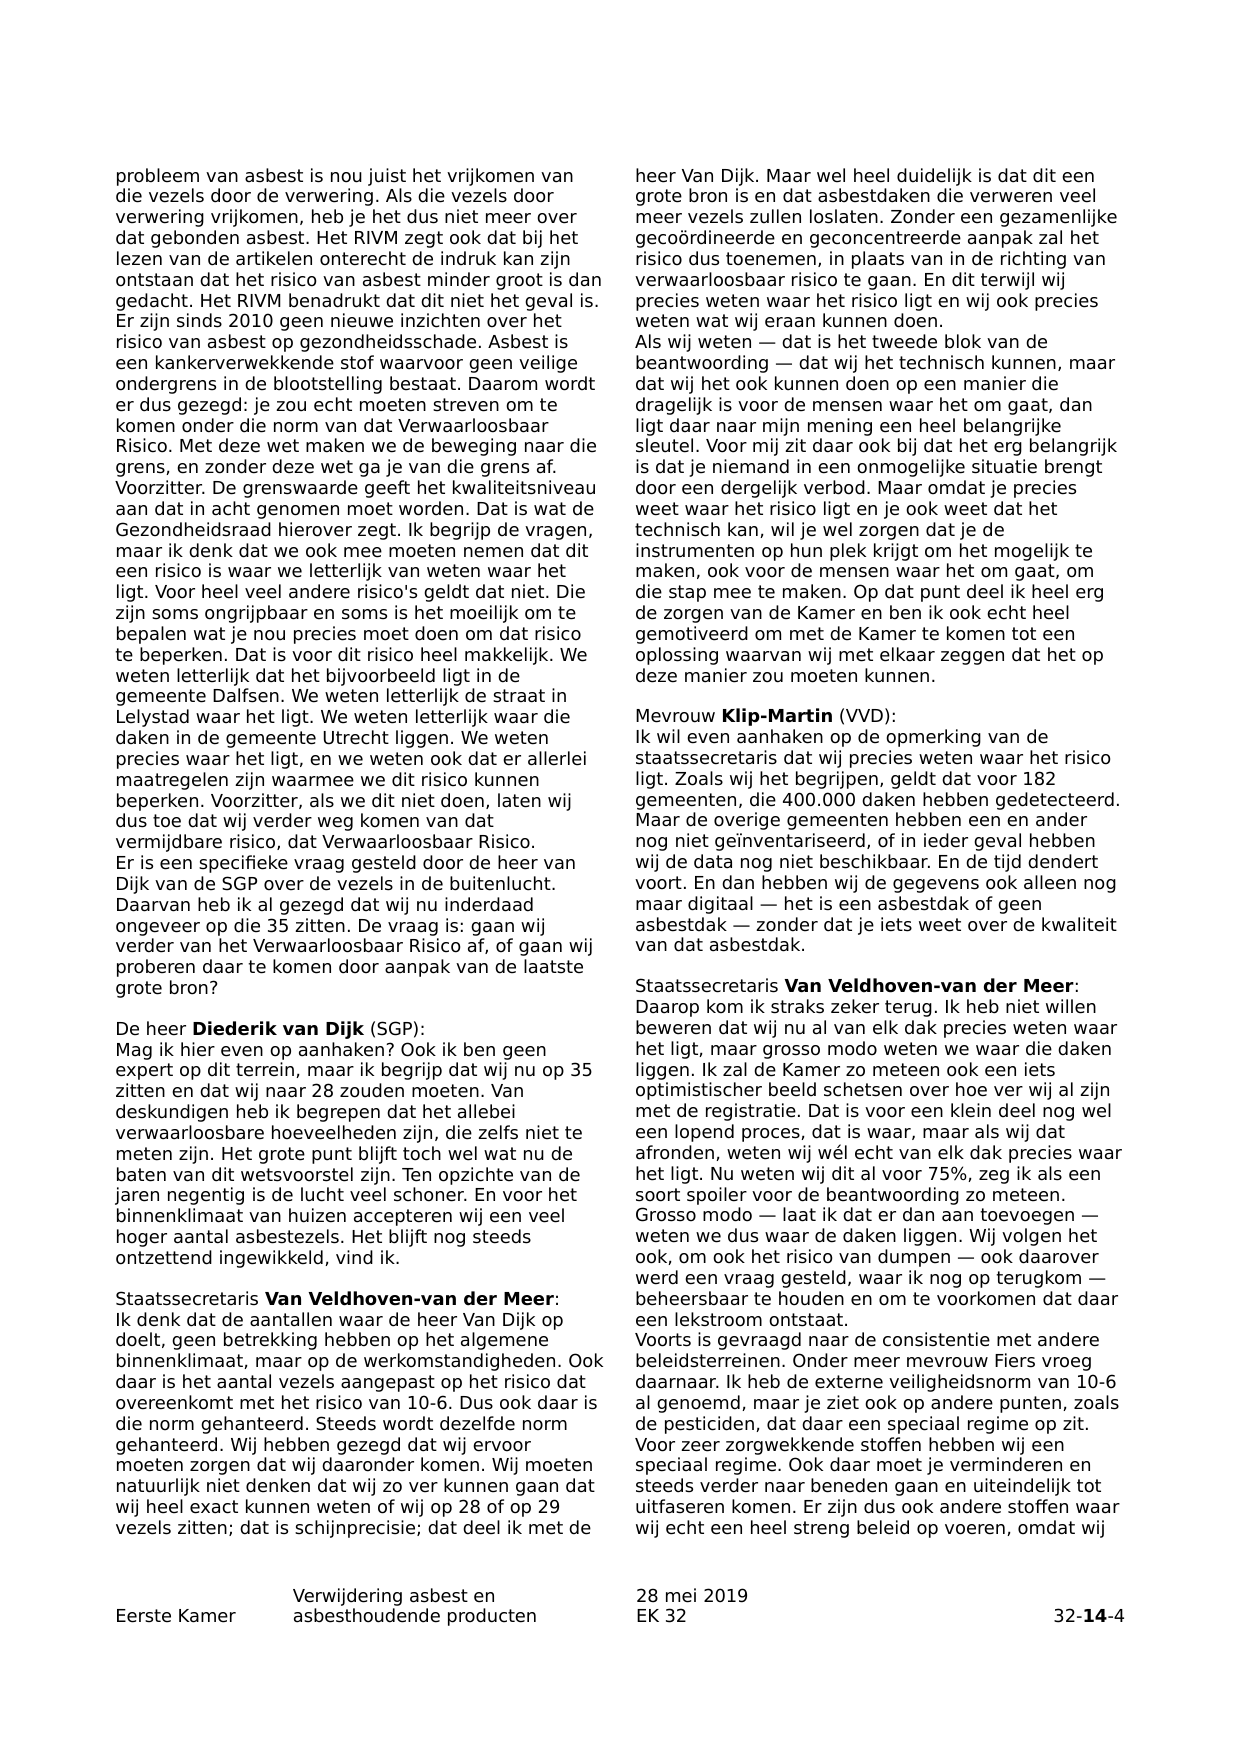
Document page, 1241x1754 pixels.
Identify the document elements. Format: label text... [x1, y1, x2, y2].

text Ik wil even aanhaken op de opmerking van de staatssecretaris dat wij precies weten waar het risico ligt. Zoals wij het begrijpen, geldt dat voor 182 gemeenten, die 400.000 daken hebben gedetecteerd. Maar de overige gemeenten hebben een en ander nog niet geïnventariseerd, of in ieder geval hebben wij de data nog niet beschikbaar. En de tijd dendert voort. En dan hebben wij de gegevens ook alleen nog maar digitaal — het is een asbestdak of geen asbestdak — zonder dat je iets weet over de kwaliteit van dat asbestdak. [635, 727, 1125, 956]
text Voorts is gevraagd naar de consistentie met andere beleidsterreinen. Onder meer mevrouw Fiers vroeg daarnaar. Ik heb de externe veiligheidsnorm van 10-6 al genoemd, maar je ziet ook op andere punten, zoals de pesticiden, dat daar een speciaal regime op zit. Voor zeer zorgwekkende stoffen hebben wij een speciaal regime. Ook daar moet je verminderen en steeds verder naar beneden gaan en uiteindelijk tot uitfaseren komen. Er zijn dus ook andere stoffen waar wij echt een heel streng beleid op voeren, omdat wij [635, 1330, 1125, 1538]
text probleem van asbest is nou juist het vrijkomen van die vezels door de verwering. Als die vezels door verwering vrijkomen, heb je het dus niet meer over dat gebonden asbest. Het RIVM zegt ook dat bij het lezen van de artikelen onterecht de indruk kan zijn ontstaan dat het risico van asbest minder groot is dan gedacht. Het RIVM benadrukt dat dit niet het geval is. Er zijn sinds 2010 geen nieuwe inzichten over het risico van asbest op gezondheidsschade. Asbest is een kankerverwekkende stof waarvoor geen veilige ondergrens in de blootstelling bestaat. Daarom wordt er dus gezegd: je zou echt moeten streven om te komen onder die norm van dat Verwaarloosbaar Risico. Met deze wet maken we de beweging naar die grens, en zonder deze wet ga je van die grens af. [115, 165, 605, 478]
text Ik denk dat de aantallen waar de heer Van Dijk op doelt, geen betrekking hebben op het algemene binnenklimaat, maar op de werkomstandigheden. Ook daar is het aantal vezels aangepast op het risico dat overeenkomt met het risico van 10-6. Dus ook daar is die norm gehanteerd. Steeds wordt dezelfde norm gehanteerd. Wij hebben gezegd dat wij ervoor moeten zorgen dat wij daaronder komen. Wij moeten natuurlijk niet denken dat wij zo ver kunnen gaan dat wij heel exact kunnen weten of wij op 28 of op 29 vezels zitten; dat is schijnprecisie; dat deel ik met de [115, 1309, 605, 1538]
text Staatssecretaris Van Veldhoven-van der Meer: [635, 976, 1125, 997]
text Grosso modo — laat ik dat er dan aan toevoegen — weten we dus waar de daken liggen. Wij volgen het ook, om ook het risico van dumpen — ook daarover werd een vraag gesteld, waar ik nog op terugkom — beheersbaar te houden en om te voorkomen dat daar een lekstroom ontstaat. [635, 1205, 1125, 1330]
text De heer Diederik van Dijk (SGP): [115, 1019, 605, 1039]
text Mag ik hier even op aanhaken? Ook ik ben geen expert op dit terrein, maar ik begrijp dat wij nu op 35 zitten en dat wij naar 28 zouden moeten. Van deskundigen heb ik begrepen dat het allebei verwaarloosbare hoeveelheden zijn, die zelfs niet te meten zijn. Het grote punt blijft toch wel wat nu de baten van dit wetsvoorstel zijn. Ten opzichte van de jaren negentig is de lucht veel schoner. En voor het binnenklimaat van huizen accepteren wij een veel hoger aantal asbestezels. Het blijft nog steeds ontzettend ingewikkeld, vind ik. [115, 1039, 605, 1268]
text heer Van Dijk. Maar wel heel duidelijk is dat dit een grote bron is en dat asbestdaken die verweren veel meer vezels zullen loslaten. Zonder een gezamenlijke gecoördineerde en geconcentreerde aanpak zal het risico dus toenemen, in plaats van in de richting van verwaarloosbaar risico te gaan. En dit terwijl wij precies weten waar het risico ligt en wij ook precies weten wat wij eraan kunnen doen. [635, 165, 1125, 332]
text Mevrouw Klip-Martin (VVD): [635, 706, 1125, 727]
text Staatssecretaris Van Veldhoven-van der Meer: [115, 1288, 605, 1309]
text Er is een specifieke vraag gesteld door de heer van Dijk van de SGP over de vezels in de buitenlucht. Daarvan heb ik al gezegd dat wij nu inderdaad ongeveer op die 35 zitten. De vraag is: gaan wij verder van het Verwaarloosbaar Risico af, of gaan wij proberen daar te komen door aanpak van de laatste grote bron? [115, 853, 605, 999]
text Voorzitter. De grenswaarde geeft het kwaliteitsniveau aan dat in acht genomen moet worden. Dat is wat de Gezondheidsraad hierover zegt. Ik begrijp de vragen, maar ik denk dat we ook mee moeten nemen dat dit een risico is waar we letterlijk van weten waar het ligt. Voor heel veel andere risico's geldt dat niet. Die zijn soms ongrijpbaar en soms is het moeilijk om te bepalen wat je nou precies moet doen om dat risico te beperken. Dat is voor dit risico heel makkelijk. We weten letterlijk dat het bijvoorbeeld ligt in de gemeente Dalfsen. We weten letterlijk de straat in Lelystad waar het ligt. We weten letterlijk waar die daken in de gemeente Utrecht liggen. We weten precies waar het ligt, en we weten ook dat er allerlei maatregelen zijn waarmee we dit risico kunnen beperken. Voorzitter, als we dit niet doen, laten wij dus toe dat wij verder weg komen van dat vermijdbare risico, dat Verwaarloosbaar Risico. [115, 478, 605, 853]
text Als wij weten — dat is het tweede blok van de beantwoording — dat wij het technisch kunnen, maar dat wij het ook kunnen doen op een manier die dragelijk is voor de mensen waar het om gaat, dan ligt daar naar mijn mening een heel belangrijke sleutel. Voor mij zit daar ook bij dat het erg belangrijk is dat je niemand in een onmogelijke situatie brengt door een dergelijk verbod. Maar omdat je precies weet waar het risico ligt en je ook weet dat het technisch kan, wil je wel zorgen dat je de instrumenten op hun plek krijgt om het mogelijk te maken, ook voor de mensen waar het om gaat, om die stap mee te maken. Op dat punt deel ik heel erg de zorgen van de Kamer en ben ik ook echt heel gemotiveerd om met de Kamer te komen tot een oplossing waarvan wij met elkaar zeggen dat het op deze manier zou moeten kunnen. [635, 332, 1125, 686]
text Daarop kom ik straks zeker terug. Ik heb niet willen beweren dat wij nu al van elk dak precies weten waar het ligt, maar grosso modo weten we waar die daken liggen. Ik zal de Kamer zo meteen ook een iets optimistischer beeld schetsen over hoe ver wij al zijn met de registratie. Dat is voor een klein deel nog wel een lopend proces, dat is waar, maar als wij dat afronden, weten wij wél echt van elk dak precies waar het ligt. Nu weten wij dit al voor 75%, zeg ik als een soort spoiler voor de beantwoording zo meteen. [635, 997, 1125, 1205]
